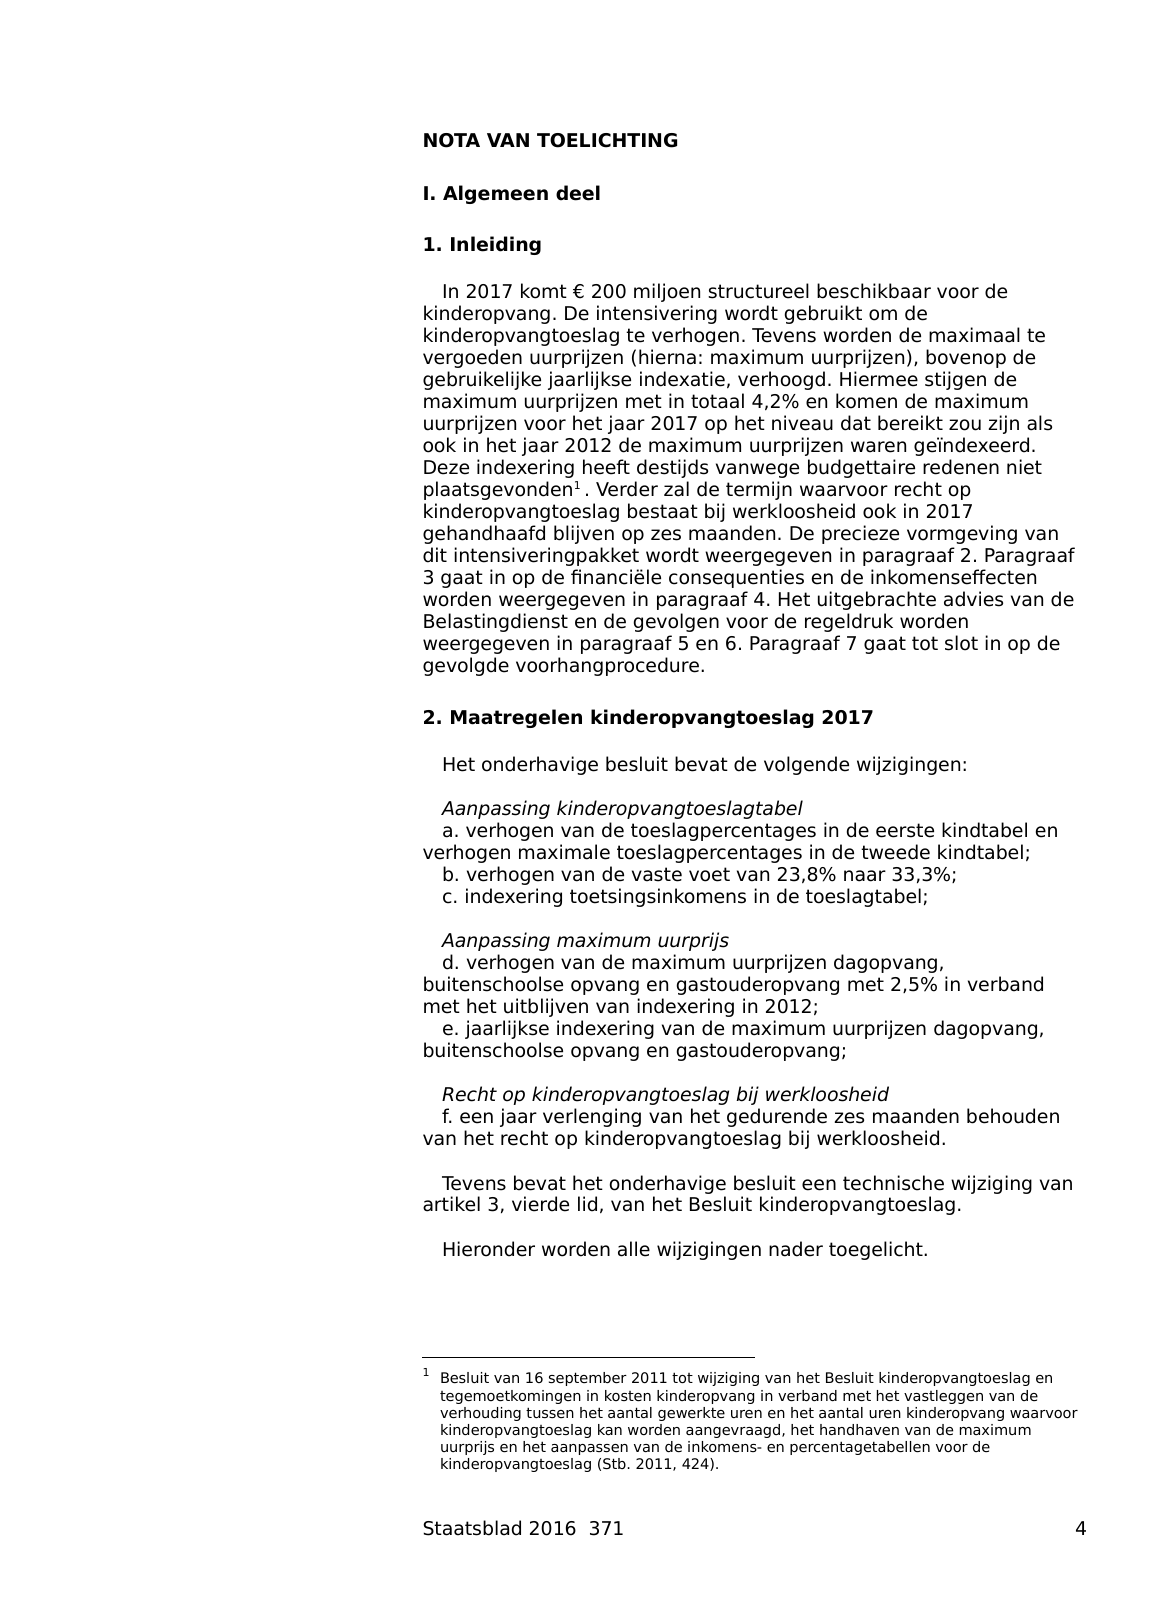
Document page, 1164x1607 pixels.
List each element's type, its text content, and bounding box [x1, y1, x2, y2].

text Aanpassing kinderopvangtoeslagtabel [422, 798, 1087, 820]
subtitle NOTA VAN TOELICHTING [422, 130, 1087, 152]
text d. verhogen van de maximum uurprijzen dagopvang, buitenschoolse opvang en gastouderopvang met 2,5% in verband met het uitblijven van indexering in 2012; [422, 952, 1087, 1018]
text e. jaarlijkse indexering van de maximum uurprijzen dagopvang, buitenschoolse opvang en gastouderopvang; [422, 1018, 1087, 1062]
subtitle 1. Inleiding [422, 234, 1087, 256]
subtitle 2. Maatregelen kinderopvangtoeslag 2017 [422, 707, 1087, 729]
text b. verhogen van de vaste voet van 23,8% naar 33,3%; [422, 864, 1087, 886]
text Hieronder worden alle wijzigingen nader toegelicht. [422, 1238, 1087, 1261]
text a. verhogen van de toeslagpercentages in de eerste kindtabel en verhogen maximale toeslagpercentages in de tweede kindtabel; [422, 820, 1087, 864]
text c. indexering toetsingsinkomens in de toeslagtabel; [422, 886, 1087, 908]
text Aanpassing maximum uurprijs [422, 930, 1087, 952]
subtitle I. Algemeen deel [422, 182, 1087, 204]
text Tevens bevat het onderhavige besluit een technische wijziging van artikel 3, vierde lid, van het Besluit kinderopvangtoeslag. [422, 1172, 1087, 1216]
text Besluit van 16 september 2011 tot wijziging van het Besluit kinderopvangtoeslag en tegemoetkomingen in kosten kinderopvang in verband met het vastleggen van de verhouding tussen het aantal gewerkte uren en het aantal uren kinderopvang waarvoor kinderopvangtoeslag kan worden aangevraagd, het handhaven van de maximum uurprijs en het aanpassen van de inkomens- en percentagetabellen voor de kinderopvangtoeslag (Stb. 2011, 424). [422, 1366, 1087, 1473]
text Recht op kinderopvangtoeslag bij werkloosheid [422, 1084, 1087, 1106]
text Het onderhavige besluit bevat de volgende wijzigingen: [422, 754, 1087, 776]
text f. een jaar verlenging van het gedurende zes maanden behouden van het recht op kinderopvangtoeslag bij werkloosheid. [422, 1106, 1087, 1150]
text In 2017 komt € 200 miljoen structureel beschikbaar voor de kinderopvang. De intensivering wordt gebruikt om de kinderopvangtoeslag te verhogen. Tevens worden de maximaal te vergoeden uurprijzen (hierna: maximum uurprijzen), bovenop de gebruikelijke jaarlijkse indexatie, verhoogd. Hiermee stijgen de maximum uurprijzen met in totaal 4,2% en komen de maximum uurprijzen voor het jaar 2017 op het niveau dat bereikt zou zijn als ook in het jaar 2012 de maximum uurprijzen waren geïndexeerd. Deze indexering heeft destijds vanwege budgettaire redenen niet plaatsgevonden. Verder zal de termijn waarvoor recht op kinderopvangtoeslag bestaat bij werkloosheid ook in 2017 gehandhaafd blijven op zes maanden. De precieze vormgeving van dit intensiveringpakket wordt weergegeven in paragraaf 2. Paragraaf 3 gaat in op de financiële consequenties en de inkomenseffecten worden weergegeven in paragraaf 4. Het uitgebrachte advies van de Belastingdienst en de gevolgen voor de regeldruk worden weergegeven in paragraaf 5 en 6. Paragraaf 7 gaat tot slot in op de gevolgde voorhangprocedure. [422, 281, 1087, 677]
